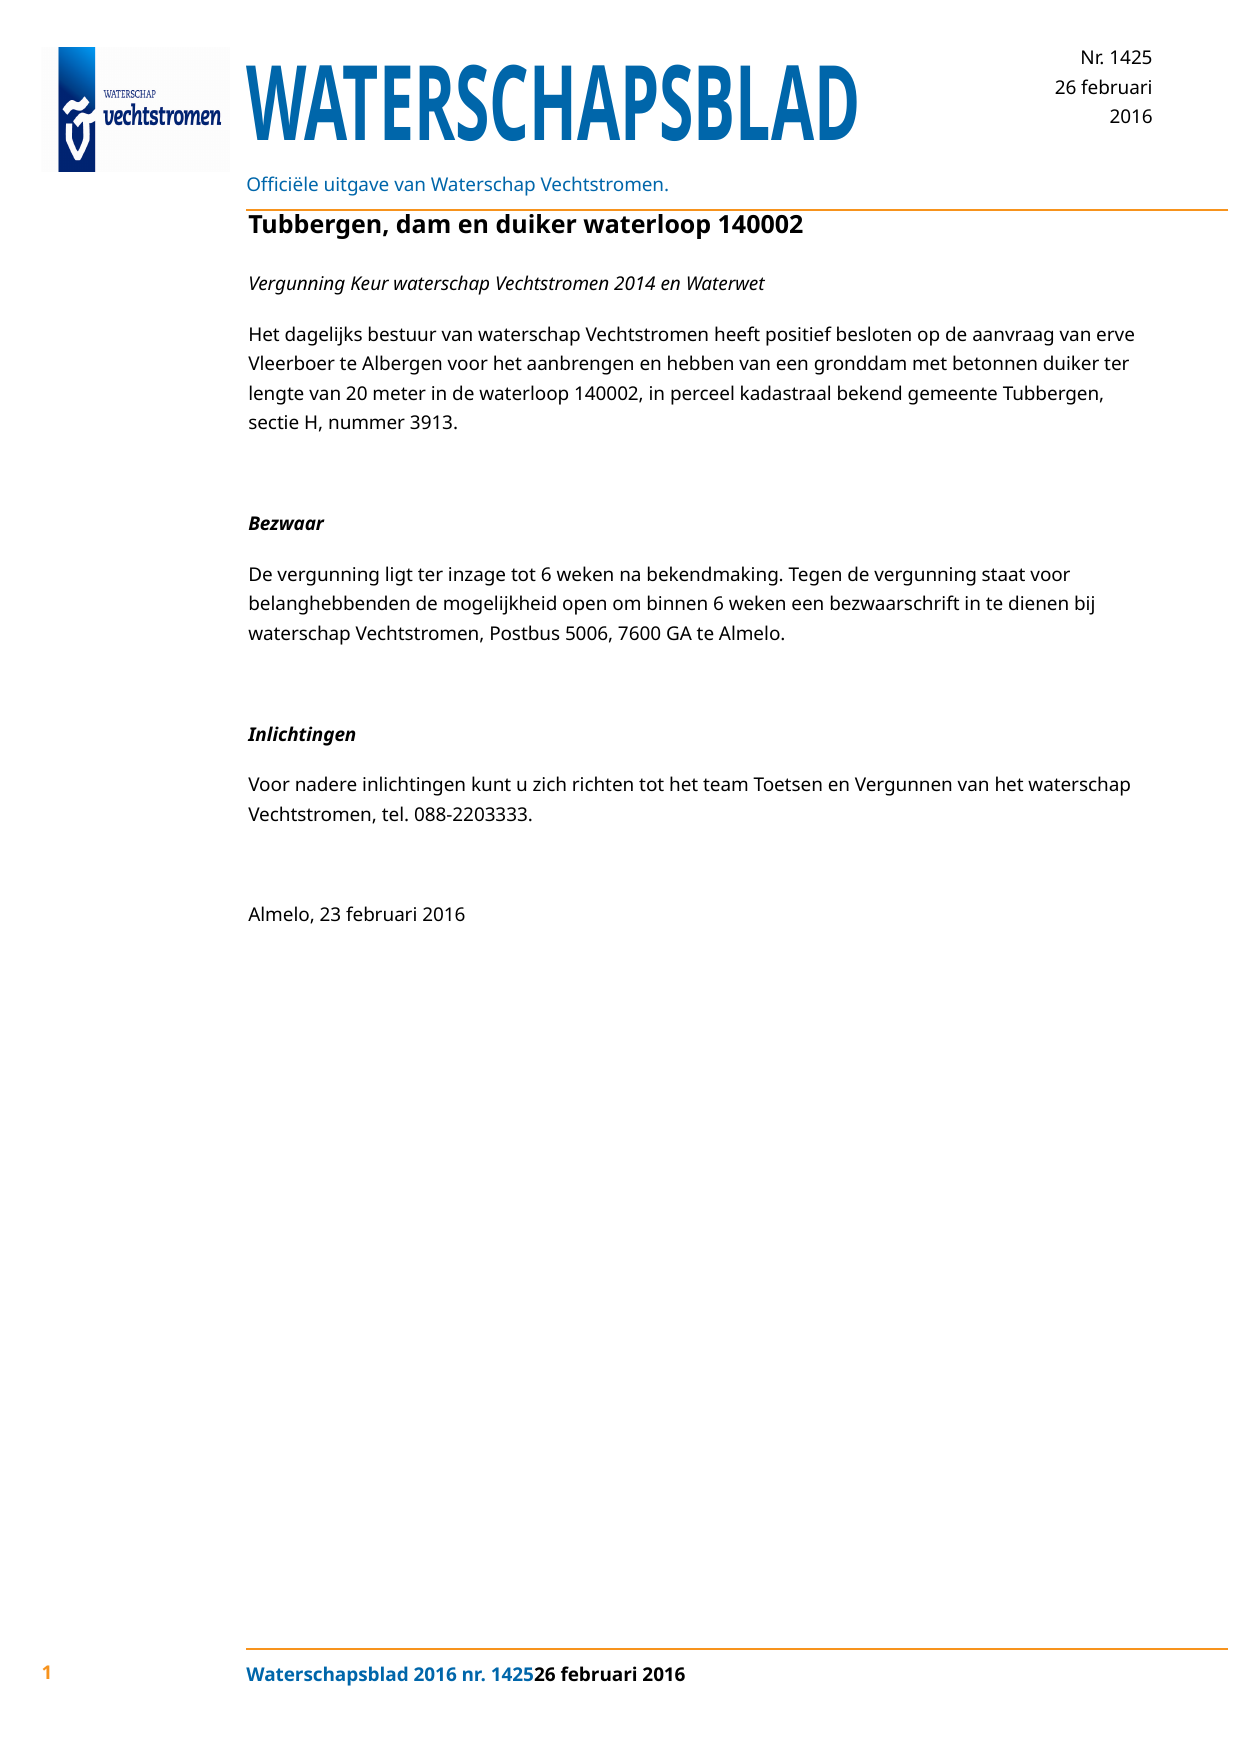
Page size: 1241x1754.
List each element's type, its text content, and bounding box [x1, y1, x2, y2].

text Inlichtingen [248, 721, 1152, 746]
text Bezwaar [248, 510, 1152, 536]
text Voor nadere inlichtingen kunt u zich richten tot het team Toetsen en Vergunnen van het waterschap Vechtstromen, tel. 088-2203333. [248, 771, 1152, 826]
text Het dagelijks bestuur van waterschap Vechtstromen heeft positief besloten op de aanvraag van erve Vleerboer te Albergen voor het aanbrengen en hebben van een gronddam met betonnen duiker ter lengte van 20 meter in de waterloop 140002, in perceel kadastraal bekend gemeente Tubbergen, sectie H, nummer 3913. [248, 321, 1152, 435]
text Almelo, 23 februari 2016 [248, 902, 1152, 927]
picture [41, 47, 231, 172]
text Tubbergen, dam en duiker waterloop 140002 [248, 211, 1152, 241]
text De vergunning ligt ter inzage tot 6 weken na bekendmaking. Tegen de vergunning staat voor belanghebbenden de mogelijkheid open om binnen 6 weken een bezwaarschrift in te dienen bij waterschap Vechtstromen, Postbus 5006, 7600 GA te Almelo. [248, 561, 1152, 646]
text Vergunning Keur waterschap Vechtstromen 2014 en Waterwet [248, 270, 1152, 296]
